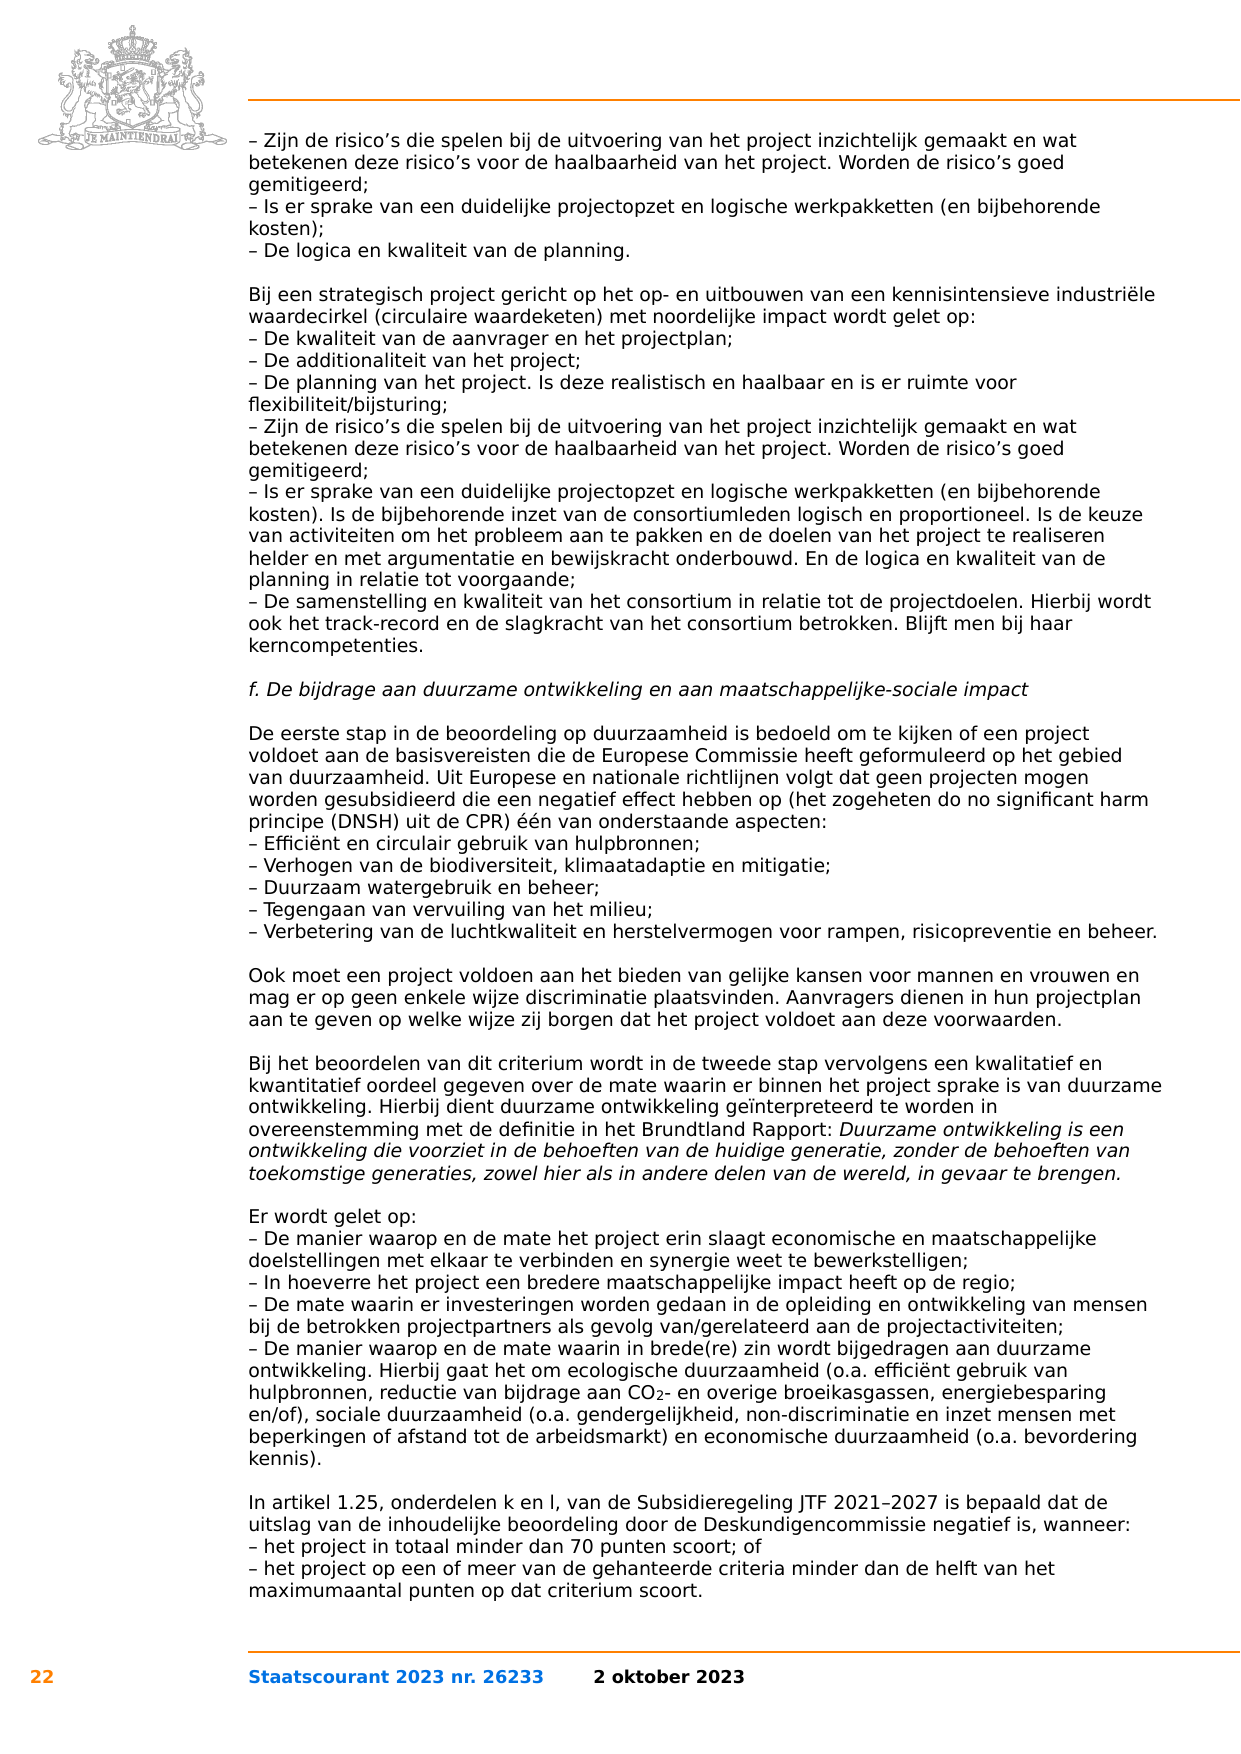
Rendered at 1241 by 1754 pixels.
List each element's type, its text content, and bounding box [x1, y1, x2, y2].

text – De planning van het project. Is deze realistisch en haalbaar en is er ruimte voor flexibiliteit/bijsturing; [248, 372, 1163, 416]
text – Zijn de risico’s die spelen bij de uitvoering van het project inzichtelijk gemaakt en wat betekenen deze risico’s voor de haalbaarheid van het project. Worden de risico’s goed gemitigeerd; [248, 416, 1163, 481]
text – De kwaliteit van de aanvrager en het projectplan; [248, 328, 1163, 349]
text – Verhogen van de biodiversiteit, klimaatadaptie en mitigatie; [248, 855, 1163, 877]
text – het project op een of meer van de gehanteerde criteria minder dan de helft van het maximumaantal punten op dat criterium scoort. [248, 1558, 1163, 1602]
text – Zijn de risico’s die spelen bij de uitvoering van het project inzichtelijk gemaakt en wat betekenen deze risico’s voor de haalbaarheid van het project. Worden de risico’s goed gemitigeerd; [248, 130, 1163, 196]
text Ook moet een project voldoen aan het bieden van gelijke kansen voor mannen en vrouwen en mag er op geen enkele wijze discriminatie plaatsvinden. Aanvragers dienen in hun projectplan aan te geven op welke wijze zij borgen dat het project voldoet aan deze voorwaarden. [248, 965, 1163, 1031]
text Bij het beoordelen van dit criterium wordt in de tweede stap vervolgens een kwalitatief en kwantitatief oordeel gegeven over de mate waarin er binnen het project sprake is van duurzame ontwikkeling. Hierbij dient duurzame ontwikkeling geïnterpreteerd te worden in overeenstemming met de definitie in het Brundtland Rapport: Duurzame ontwikkeling is een ontwikkeling die voorziet in de behoeften van de huidige generatie, zonder de behoeften van toekomstige generaties, zowel hier als in andere delen van de wereld, in gevaar te brengen. [248, 1052, 1163, 1184]
text In artikel 1.25, onderdelen k en l, van de Subsidieregeling JTF 2021–2027 is bepaald dat de uitslag van de inhoudelijke beoordeling door de Deskundigencommissie negatief is, wanneer: [248, 1492, 1163, 1536]
picture [38, 25, 227, 150]
text – In hoeverre het project een bredere maatschappelijke impact heeft op de regio; [248, 1272, 1163, 1294]
text – De samenstelling en kwaliteit van het consortium in relatie tot de projectdoelen. Hierbij wordt ook het track-record en de slagkracht van het consortium betrokken. Blijft men bij haar kerncompetenties. [248, 591, 1163, 657]
text – Verbetering van de luchtkwaliteit en herstelvermogen voor rampen, risicopreventie en beheer. [248, 921, 1163, 943]
text – Is er sprake van een duidelijke projectopzet en logische werkpakketten (en bijbehorende kosten). Is de bijbehorende inzet van de consortiumleden logisch en proportioneel. Is de keuze van activiteiten om het probleem aan te pakken en de doelen van het project te realiseren helder en met argumentatie en bewijskracht onderbouwd. En de logica en kwaliteit van de planning in relatie tot voorgaande; [248, 481, 1163, 591]
text – De additionaliteit van het project; [248, 349, 1163, 372]
text Bij een strategisch project gericht op het op- en uitbouwen van een kennisintensieve industriële waardecirkel (circulaire waardeketen) met noordelijke impact wordt gelet op: [248, 284, 1163, 328]
text – De logica en kwaliteit van de planning. [248, 240, 1163, 262]
subtitle f. De bijdrage aan duurzame ontwikkeling en aan maatschappelijke-sociale impact [248, 679, 1163, 701]
text Er wordt gelet op: [248, 1206, 1163, 1228]
text – Tegengaan van vervuiling van het milieu; [248, 899, 1163, 921]
text – het project in totaal minder dan 70 punten scoort; of [248, 1536, 1163, 1558]
text – Duurzaam watergebruik en beheer; [248, 877, 1163, 899]
text De eerste stap in de beoordeling op duurzaamheid is bedoeld om te kijken of een project voldoet aan de basisvereisten die de Europese Commissie heeft geformuleerd op het gebied van duurzaamheid. Uit Europese en nationale richtlijnen volgt dat geen projecten mogen worden gesubsidieerd die een negatief effect hebben op (het zogeheten do no significant harm principe (DNSH) uit de CPR) één van onderstaande aspecten: [248, 723, 1163, 833]
text – Is er sprake van een duidelijke projectopzet en logische werkpakketten (en bijbehorende kosten); [248, 196, 1163, 240]
text – De manier waarop en de mate waarin in brede(re) zin wordt bijgedragen aan duurzame ontwikkeling. Hierbij gaat het om ecologische duurzaamheid (o.a. efficiënt gebruik van hulpbronnen, reductie van bijdrage aan CO2- en overige broeikasgassen, energiebesparing en/of), sociale duurzaamheid (o.a. gendergelijkheid, non-discriminatie en inzet mensen met beperkingen of afstand tot de arbeidsmarkt) en economische duurzaamheid (o.a. bevordering kennis). [248, 1338, 1163, 1470]
text – De manier waarop en de mate het project erin slaagt economische en maatschappelijke doelstellingen met elkaar te verbinden en synergie weet te bewerkstelligen; [248, 1228, 1163, 1272]
text – Efficiënt en circulair gebruik van hulpbronnen; [248, 833, 1163, 855]
text – De mate waarin er investeringen worden gedaan in de opleiding en ontwikkeling van mensen bij de betrokken projectpartners als gevolg van/gerelateerd aan de projectactiviteiten; [248, 1294, 1163, 1338]
